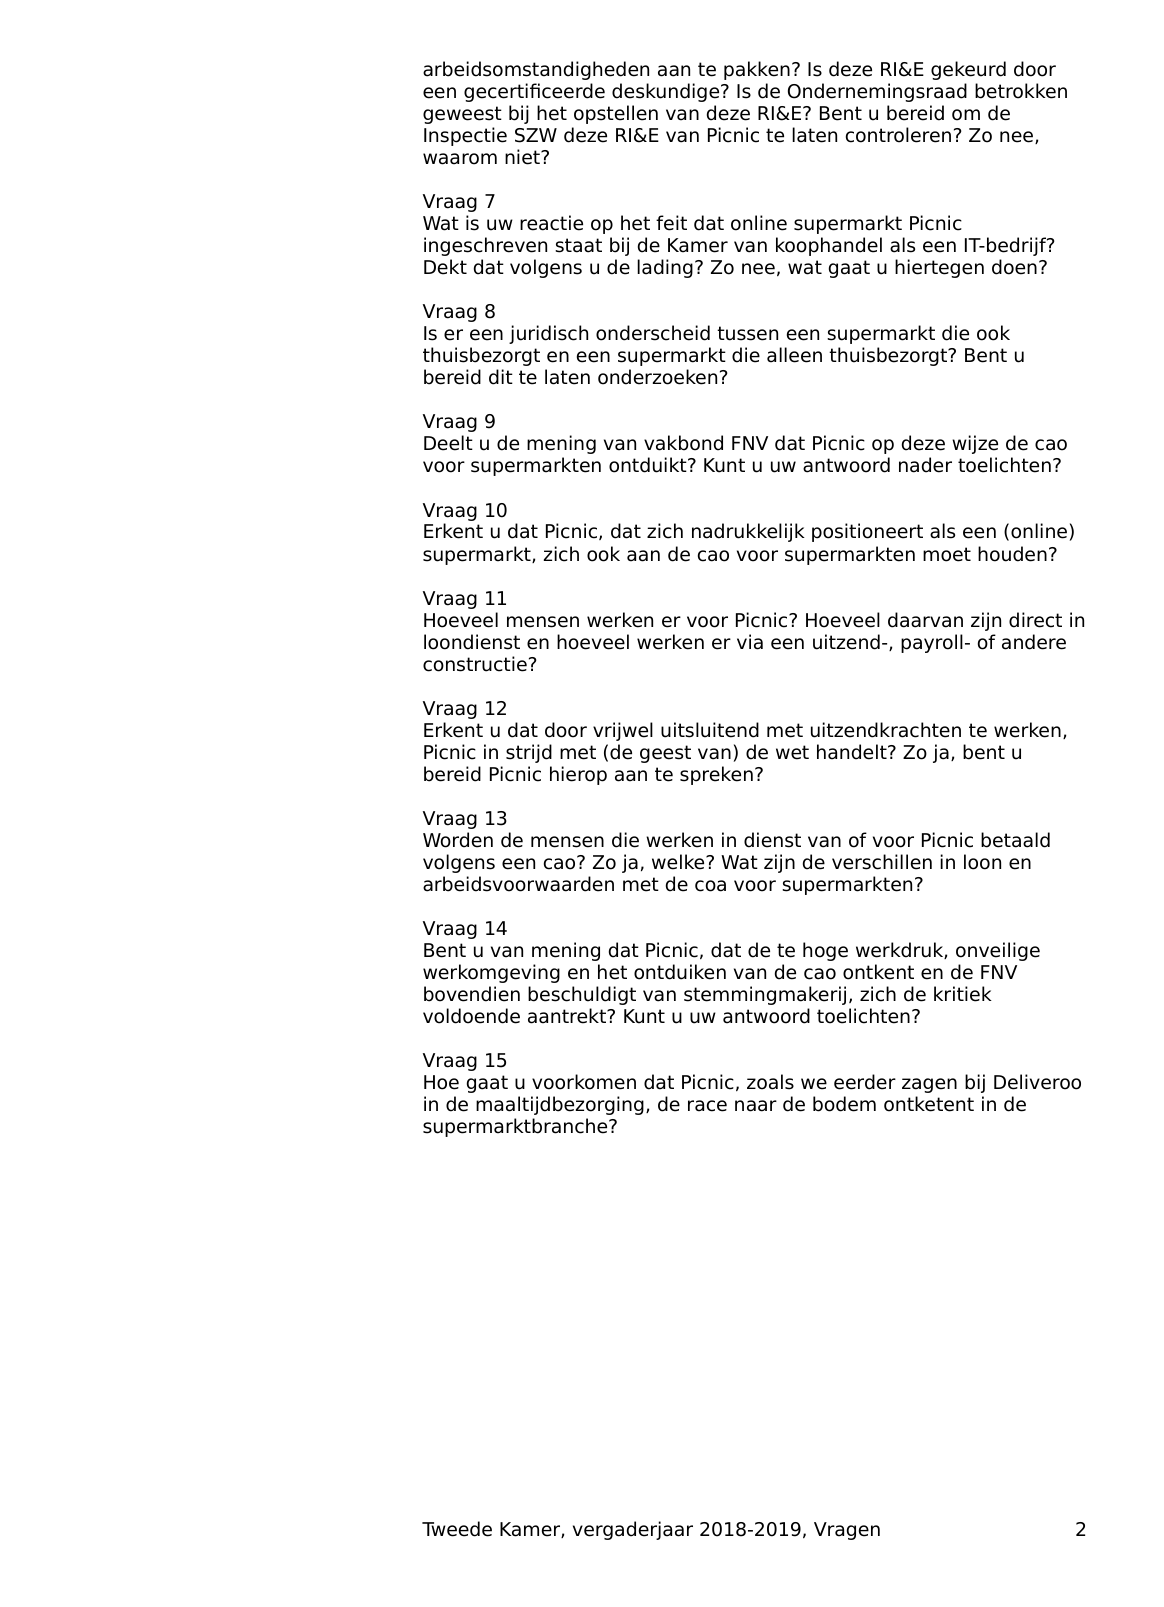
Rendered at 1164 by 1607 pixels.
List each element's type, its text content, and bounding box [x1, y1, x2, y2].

text Vraag 10 [422, 499, 1087, 521]
text Vraag 13 [422, 808, 1087, 830]
text Deelt u de mening van vakbond FNV dat Picnic op deze wijze de cao voor supermarkten ontduikt? Kunt u uw antwoord nader toelichten? [422, 433, 1087, 477]
text arbeidsomstandigheden aan te pakken? Is deze RI&E gekeurd door een gecertificeerde deskundige? Is de Ondernemingsraad betrokken geweest bij het opstellen van deze RI&E? Bent u bereid om de Inspectie SZW deze RI&E van Picnic te laten controleren? Zo nee, waarom niet? [422, 59, 1087, 169]
text Vraag 12 [422, 698, 1087, 720]
text Bent u van mening dat Picnic, dat de te hoge werkdruk, onveilige werkomgeving en het ontduiken van de cao ontkent en de FNV bovendien beschuldigt van stemmingmakerij, zich de kritiek voldoende aantrekt? Kunt u uw antwoord toelichten? [422, 940, 1087, 1028]
text Hoeveel mensen werken er voor Picnic? Hoeveel daarvan zijn direct in loondienst en hoeveel werken er via een uitzend-, payroll- of andere constructie? [422, 609, 1087, 676]
text Wat is uw reactie op het feit dat online supermarkt Picnic ingeschreven staat bij de Kamer van koophandel als een IT-bedrijf? Dekt dat volgens u de lading? Zo nee, wat gaat u hiertegen doen? [422, 213, 1087, 279]
text Vraag 14 [422, 918, 1087, 940]
text Vraag 9 [422, 411, 1087, 433]
text Erkent u dat door vrijwel uitsluitend met uitzendkrachten te werken, Picnic in strijd met (de geest van) de wet handelt? Zo ja, bent u bereid Picnic hierop aan te spreken? [422, 720, 1087, 786]
text Is er een juridisch onderscheid tussen een supermarkt die ook thuisbezorgt en een supermarkt die alleen thuisbezorgt? Bent u bereid dit te laten onderzoeken? [422, 323, 1087, 389]
text Vraag 8 [422, 301, 1087, 323]
text Erkent u dat Picnic, dat zich nadrukkelijk positioneert als een (online) supermarkt, zich ook aan de cao voor supermarkten moet houden? [422, 521, 1087, 565]
text Vraag 7 [422, 191, 1087, 213]
text Hoe gaat u voorkomen dat Picnic, zoals we eerder zagen bij Deliveroo in de maaltijdbezorging, de race naar de bodem ontketent in de supermarktbranche? [422, 1072, 1087, 1138]
text Vraag 15 [422, 1050, 1087, 1072]
text Vraag 11 [422, 588, 1087, 609]
text Worden de mensen die werken in dienst van of voor Picnic betaald volgens een cao? Zo ja, welke? Wat zijn de verschillen in loon en arbeidsvoorwaarden met de coa voor supermarkten? [422, 830, 1087, 896]
